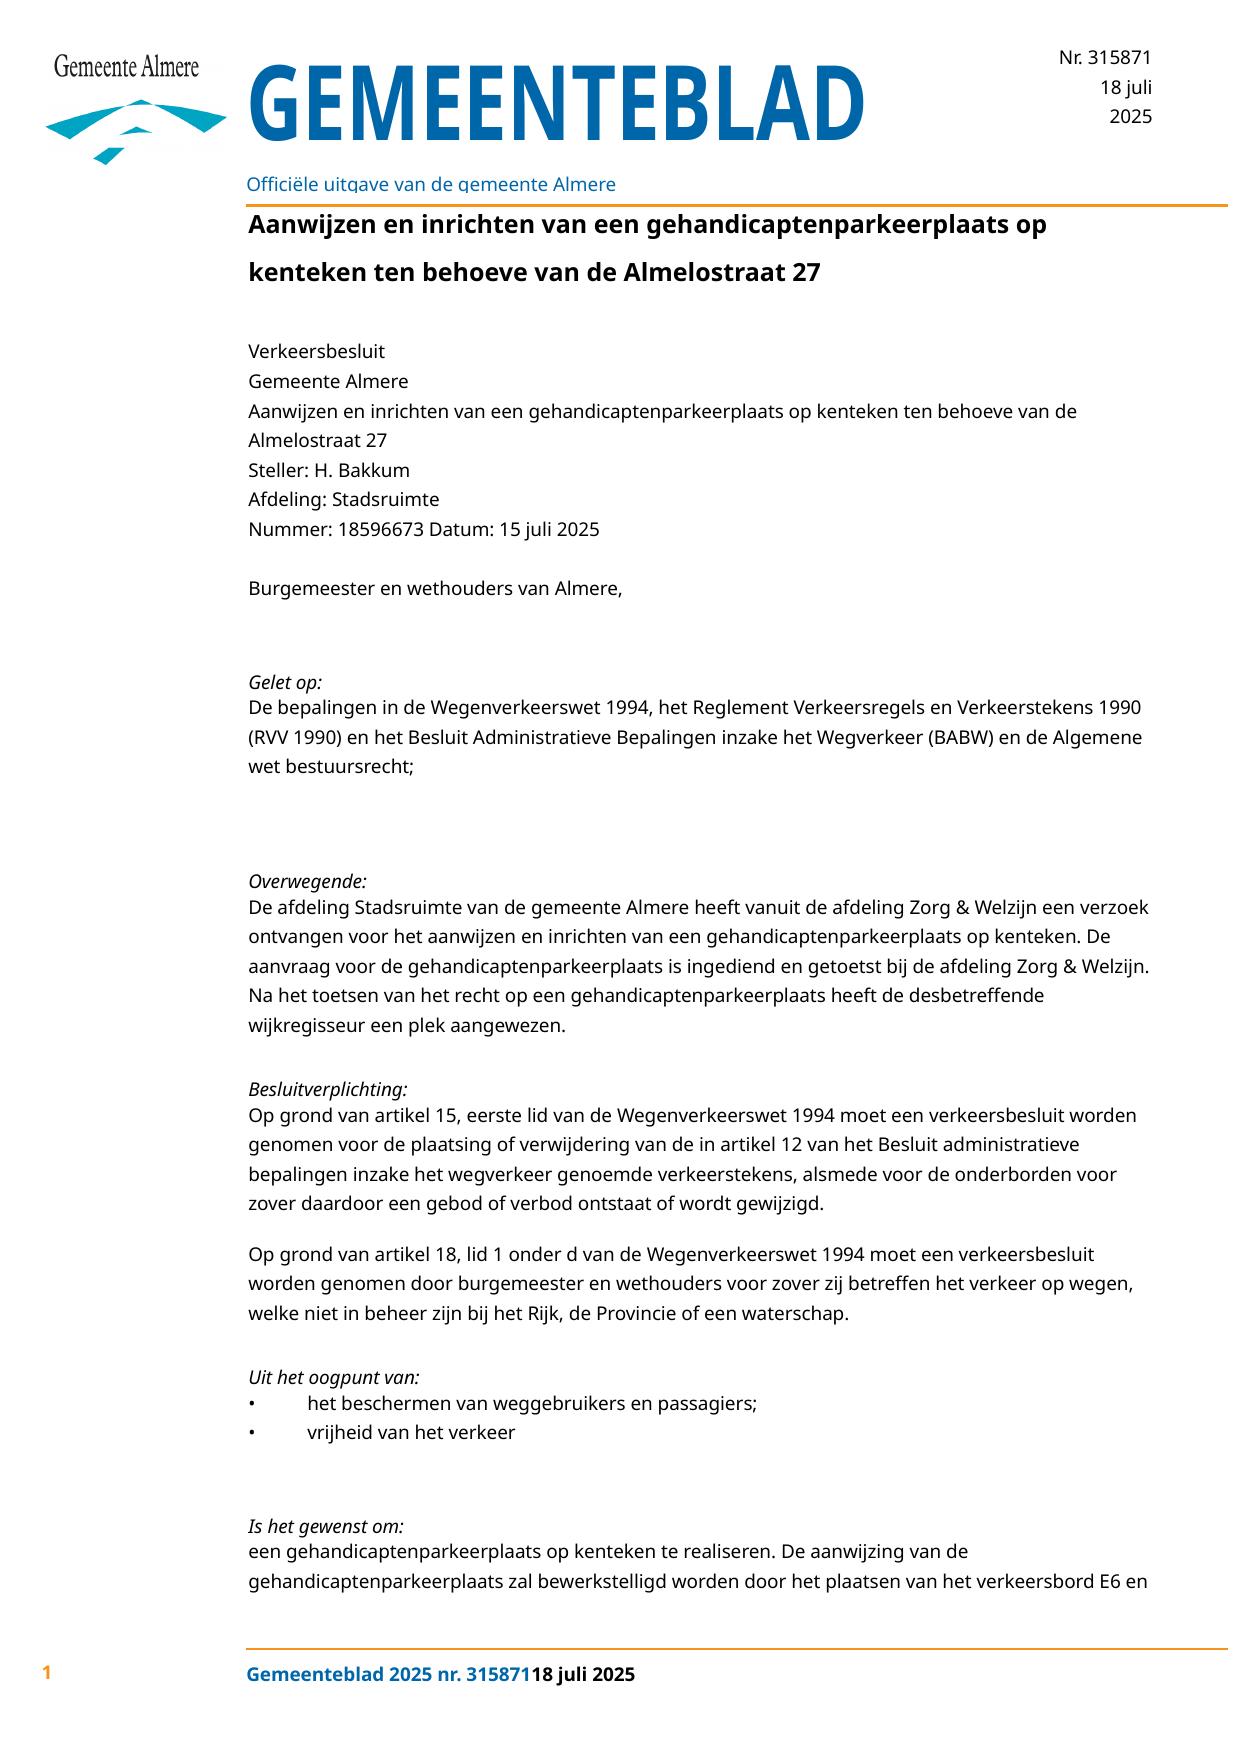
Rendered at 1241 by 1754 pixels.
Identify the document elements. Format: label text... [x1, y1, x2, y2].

text Afdeling: Stadsruimte [248, 487, 1152, 512]
list vrijheid van het verkeer [248, 1419, 1152, 1445]
text Is het gewenst om: [248, 1513, 1152, 1539]
text Aanwijzen en inrichten van een gehandicaptenparkeerplaats op kenteken ten behoeve van de Almelostraat 27 [248, 207, 1152, 288]
picture [41, 47, 231, 172]
text Nummer: 18596673 Datum: 15 juli 2025 [248, 516, 1152, 542]
text Uit het oogpunt van: [248, 1364, 1152, 1390]
text Overwegende: [248, 868, 1152, 894]
text De afdeling Stadsruimte van de gemeente Almere heeft vanuit de afdeling Zorg & Welzijn een verzoek ontvangen voor het aanwijzen en inrichten van een gehandicaptenparkeerplaats op kenteken. De aanvraag voor de gehandicaptenparkeerplaats is ingediend en getoetst bij de afdeling Zorg & Welzijn. Na het toetsen van het recht op een gehandicaptenparkeerplaats heeft de desbetreffende wijkregisseur een plek aangewezen. [248, 894, 1152, 1038]
list het beschermen van weggebruikers en passagiers; [248, 1390, 1152, 1416]
text De bepalingen in de Wegenverkeerswet 1994, het Reglement Verkeersregels en Verkeerstekens 1990 (RVV 1990) en het Besluit Administratieve Bepalingen inzake het Wegverkeer (BABW) en de Algemene wet bestuursrecht; [248, 694, 1152, 779]
text Steller: H. Bakkum [248, 457, 1152, 483]
text Gemeente Almere [248, 368, 1152, 394]
text Burgemeester en wethouders van Almere, [248, 575, 1152, 601]
text een gehandicaptenparkeerplaats op kenteken te realiseren. De aanwijzing van de gehandicaptenparkeerplaats zal bewerkstelligd worden door het plaatsen van het verkeersbord E6 en [248, 1539, 1152, 1594]
text Op grond van artikel 18, lid 1 onder d van de Wegenverkeerswet 1994 moet een verkeersbesluit worden genomen door burgemeester en wethouders voor zover zij betreffen het verkeer op wegen, welke niet in beheer zijn bij het Rijk, de Provincie of een waterschap. [248, 1241, 1152, 1326]
text Besluitverplichting: [248, 1076, 1152, 1102]
text Aanwijzen en inrichten van een gehandicaptenparkeerplaats op kenteken ten behoeve van de Almelostraat 27 [248, 398, 1152, 453]
text Gelet op: [248, 669, 1152, 694]
text Op grond van artikel 15, eerste lid van de Wegenverkeerswet 1994 moet een verkeersbesluit worden genomen voor de plaatsing of verwijdering van de in artikel 12 van het Besluit administratieve bepalingen inzake het wegverkeer genoemde verkeerstekens, alsmede voor de onderborden voor zover daardoor een gebod of verbod ontstaat of wordt gewijzigd. [248, 1102, 1152, 1216]
text Verkeersbesluit [248, 339, 1152, 364]
